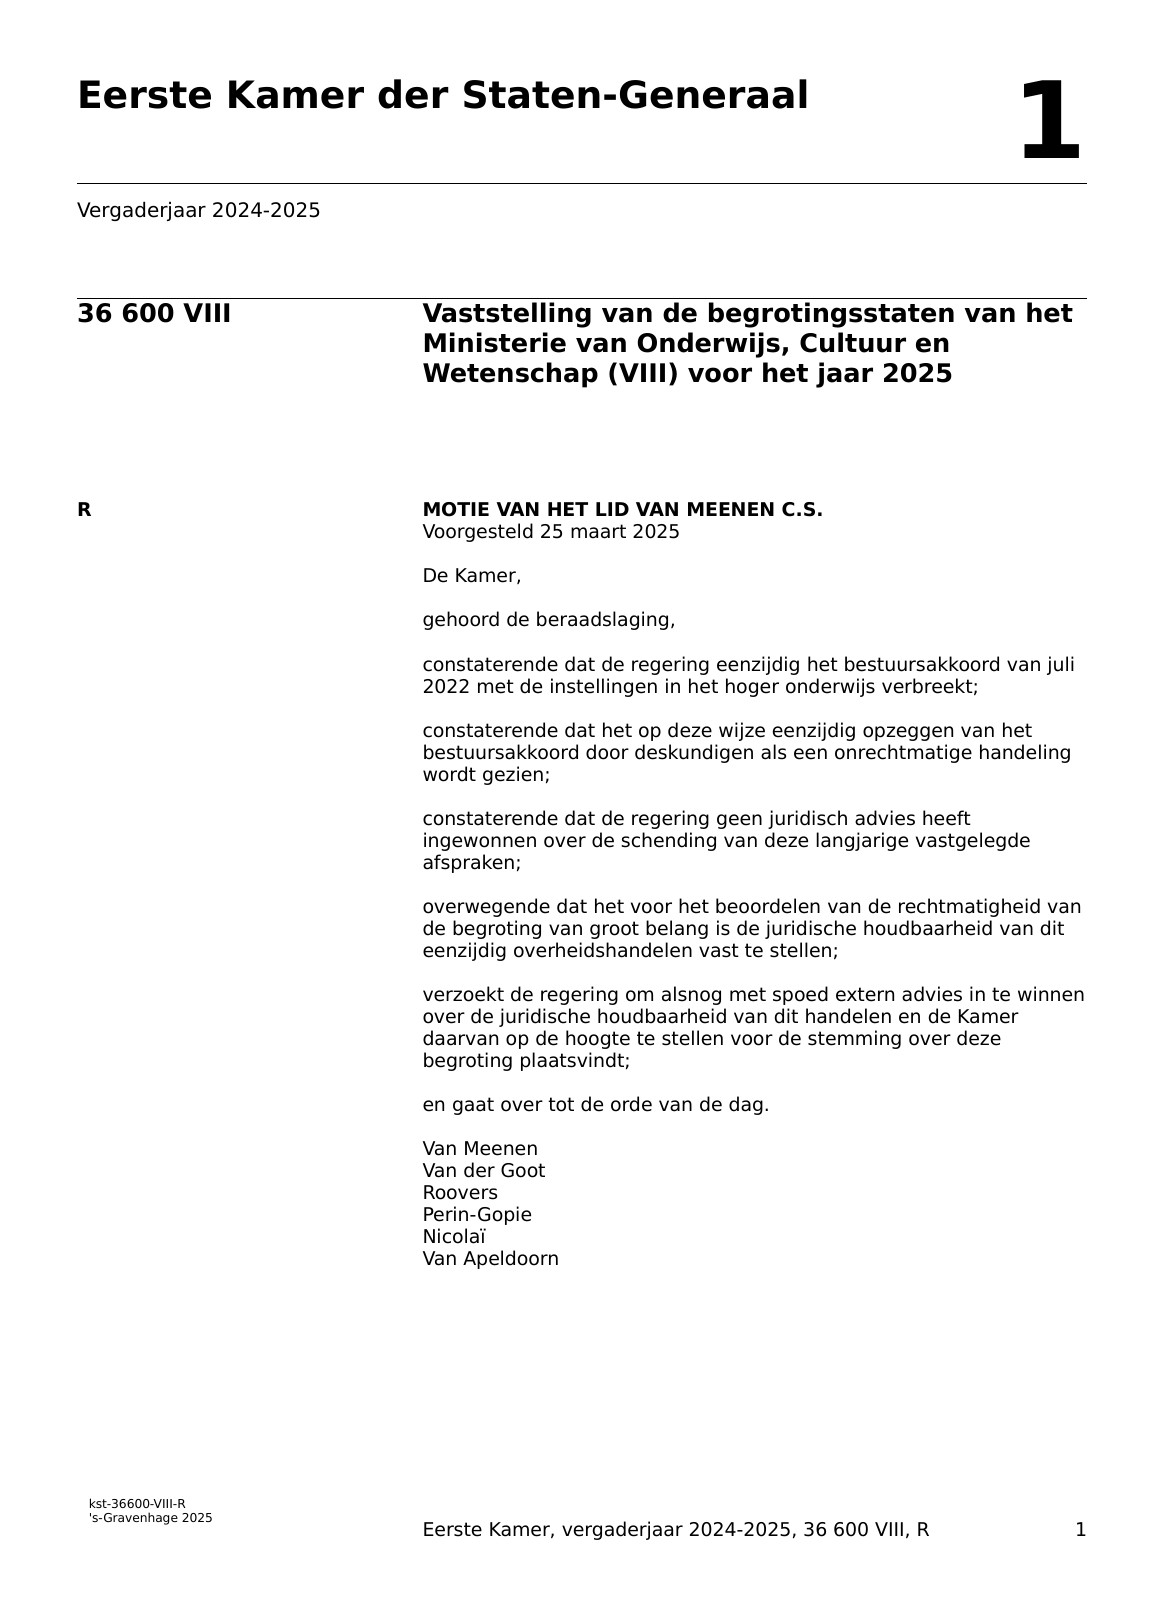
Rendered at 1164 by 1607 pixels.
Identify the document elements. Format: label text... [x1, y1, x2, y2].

table_header 1 [886, 59, 1087, 183]
text constaterende dat de regering eenzijdig het bestuursakkoord van juli 2022 met de instellingen in het hoger onderwijs verbreekt; [422, 653, 1087, 697]
text Roovers [422, 1182, 1087, 1204]
table_header Eerste Kamer der Staten-Generaal [77, 59, 886, 183]
text kst-36600-VIII-R [88, 1497, 323, 1511]
text en gaat over tot de orde van de dag. [422, 1094, 1087, 1116]
text Voorgesteld 25 maart 2025 [422, 521, 1087, 543]
text overwegende dat het voor het beoordelen van de rechtmatigheid van de begroting van groot belang is de juridische houdbaarheid van dit eenzijdig overheidshandelen vast te stellen; [422, 896, 1087, 962]
text Van Meenen [422, 1138, 1087, 1160]
text Perin-Gopie [422, 1204, 1087, 1226]
text Van Apeldoorn [422, 1248, 1087, 1270]
text gehoord de beraadslaging, [422, 609, 1087, 631]
text constaterende dat het op deze wijze eenzijdig opzeggen van het bestuursakkoord door deskundigen als een onrechtmatige handeling wordt gezien; [422, 720, 1087, 786]
text verzoekt de regering om alsnog met spoed extern advies in te winnen over de juridische houdbaarheid van dit handelen en de Kamer daarvan op de hoogte te stellen voor de stemming over deze begroting plaatsvindt; [422, 984, 1087, 1072]
text De Kamer, [422, 565, 1087, 587]
text 's-Gravenhage 2025 [88, 1511, 323, 1525]
subtitle R MOTIE VAN HET LID VAN MEENEN C.S. [77, 499, 1087, 521]
table_cell Vergaderjaar 2024-2025 [77, 184, 1087, 298]
text Van der Goot [422, 1160, 1087, 1182]
subtitle 36 600 VIII Vaststelling van de begrotingsstaten van het Ministerie van Onderwijs, Cultuur en Wetenschap (VIII) voor het jaar 2025 [77, 299, 1087, 388]
text Nicolaï [422, 1226, 1087, 1248]
text constaterende dat de regering geen juridisch advies heeft ingewonnen over de schending van deze langjarige vastgelegde afspraken; [422, 808, 1087, 874]
